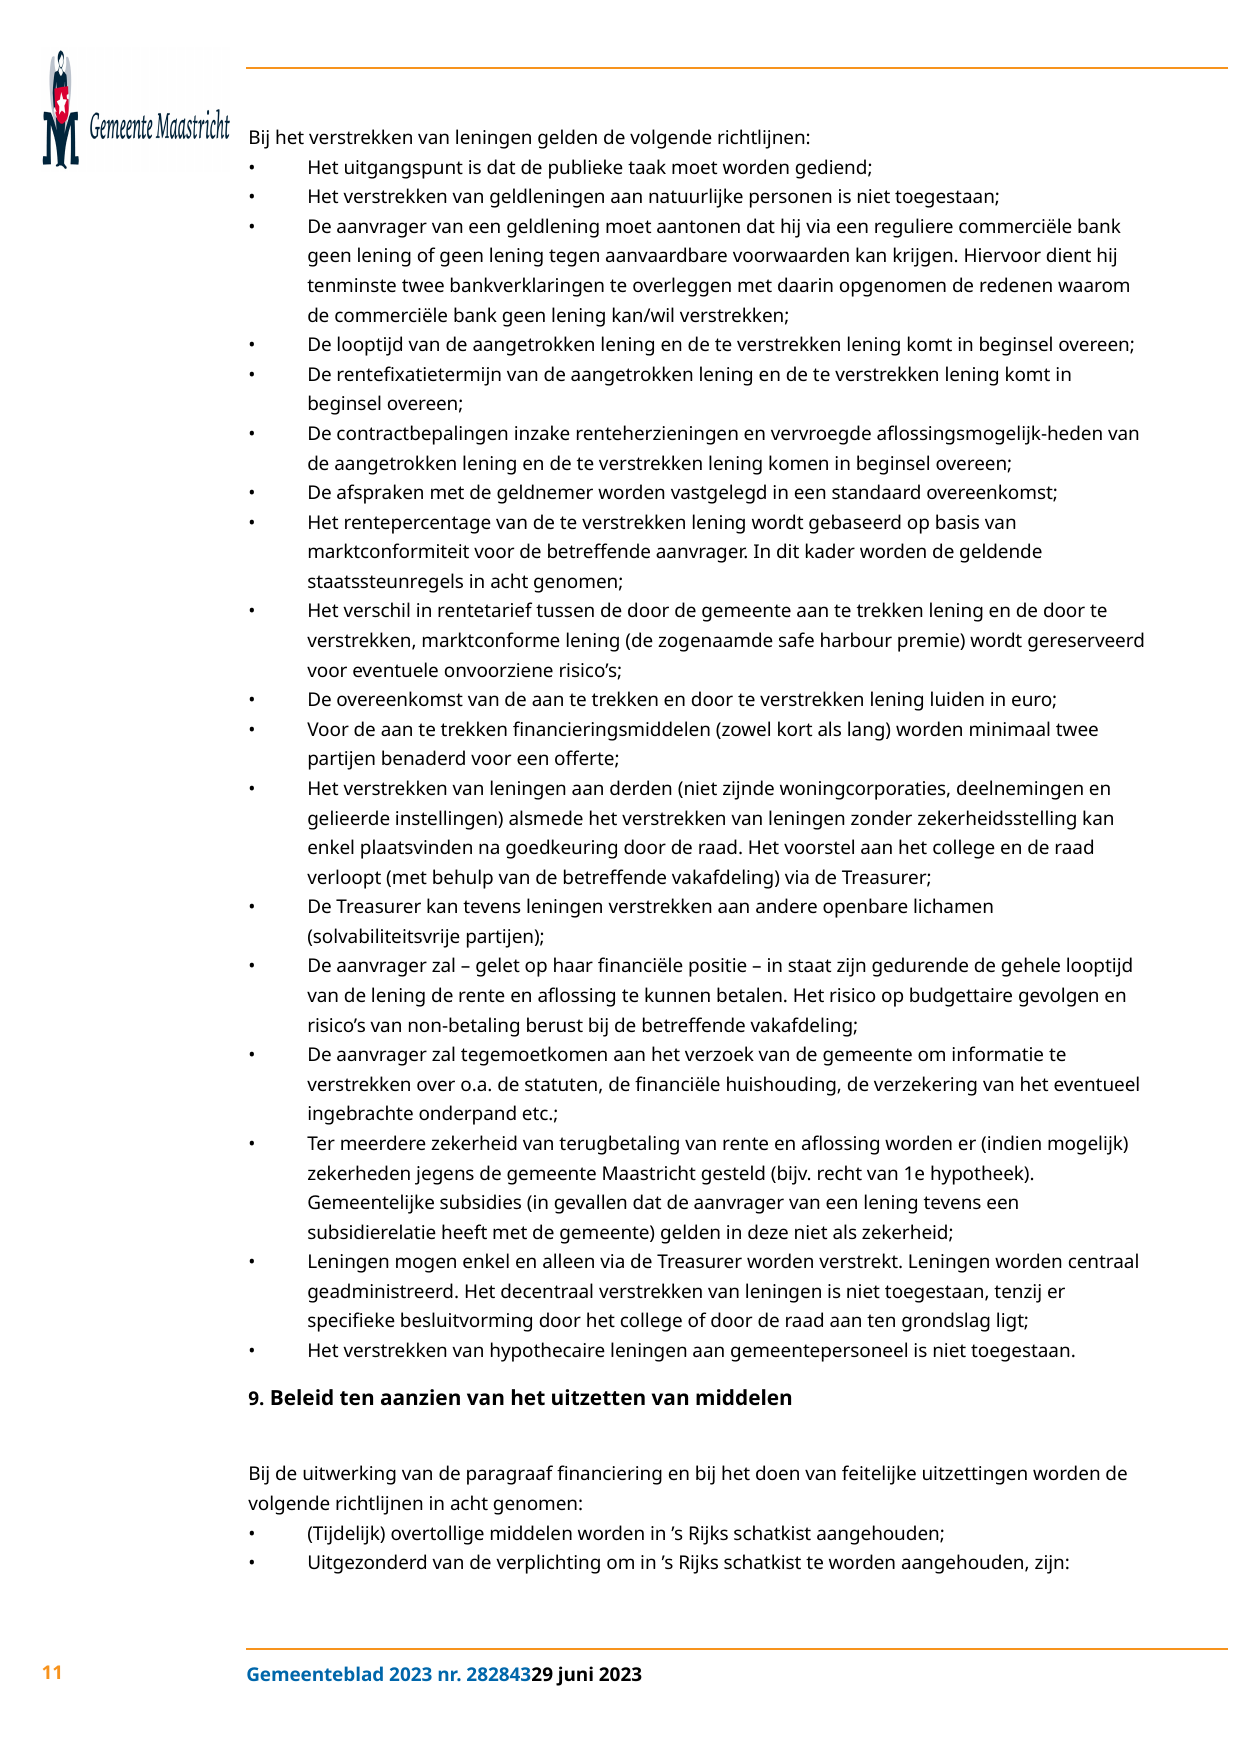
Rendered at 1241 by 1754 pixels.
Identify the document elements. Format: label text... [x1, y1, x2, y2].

list Het rentepercentage van de te verstrekken lening wordt gebaseerd op basis van marktconformiteit voor de betreffende aanvrager. In dit kader worden de geldende staatssteunregels in acht genomen; [248, 509, 1152, 594]
list Het verschil in rentetarief tussen de door de gemeente aan te trekken lening en de door te verstrekken, marktconforme lening (de zogenaamde safe harbour premie) wordt gereserveerd voor eventuele onvoorziene risico’s; [248, 598, 1152, 683]
list De looptijd van de aangetrokken lening en de te verstrekken lening komt in beginsel overeen; [248, 331, 1152, 357]
list Voor de aan te trekken financieringsmiddelen (zowel kort als lang) worden minimaal twee partijen benaderd voor een offerte; [248, 716, 1152, 771]
list De rentefixatietermijn van de aangetrokken lening en de te verstrekken lening komt in beginsel overeen; [248, 361, 1152, 416]
list Het verstrekken van hypothecaire leningen aan gemeentepersoneel is niet toegestaan. [248, 1337, 1152, 1363]
text Bij de uitwerking van de paragraaf financiering en bij het doen van feitelijke uitzettingen worden de volgende richtlijnen in acht genomen: [248, 1461, 1152, 1516]
list De afspraken met de geldnemer worden vastgelegd in een standaard overeenkomst; [248, 479, 1152, 505]
list Het uitgangspunt is dat de publieke taak moet worden gediend; [248, 154, 1152, 180]
list De Treasurer kan tevens leningen verstrekken aan andere openbare lichamen (solvabiliteitsvrije partijen); [248, 893, 1152, 949]
list De overeenkomst van de aan te trekken en door te verstrekken lening luiden in euro; [248, 686, 1152, 712]
list De aanvrager zal – gelet op haar financiële positie – in staat zijn gedurende de gehele looptijd van de lening de rente en aflossing te kunnen betalen. Het risico op budgettaire gevolgen en risico’s van non-betaling berust bij de betreffende vakafdeling; [248, 953, 1152, 1038]
list De contractbepalingen inzake renteherzieningen en vervroegde aflossingsmogelijk-heden van de aangetrokken lening en de te verstrekken lening komen in beginsel overeen; [248, 420, 1152, 476]
list Uitgezonderd van de verplichting om in ’s Rijks schatkist te worden aangehouden, zijn: [248, 1549, 1152, 1575]
list (Tijdelijk) overtollige middelen worden in ’s Rijks schatkist aangehouden; [248, 1520, 1152, 1546]
list De aanvrager zal tegemoetkomen aan het verzoek van de gemeente om informatie te verstrekken over o.a. de statuten, de financiële huishouding, de verzekering van het eventueel ingebrachte onderpand etc.; [248, 1041, 1152, 1126]
list De aanvrager van een geldlening moet aantonen dat hij via een reguliere commerciële bank geen lening of geen lening tegen aanvaardbare voorwaarden kan krijgen. Hiervoor dient hij tenminste twee bankverklaringen te overleggen met daarin opgenomen de redenen waarom de commerciële bank geen lening kan/wil verstrekken; [248, 213, 1152, 328]
text 9. Beleid ten aanzien van het uitzetten van middelen [248, 1383, 1152, 1411]
list Leningen mogen enkel en alleen via de Treasurer worden verstrekt. Leningen worden centraal geadministreerd. Het decentraal verstrekken van leningen is niet toegestaan, tenzij er specifieke besluitvorming door het college of door de raad aan ten grondslag ligt; [248, 1248, 1152, 1333]
picture [41, 47, 231, 172]
list Het verstrekken van leningen aan derden (niet zijnde woningcorporaties, deelnemingen en gelieerde instellingen) alsmede het verstrekken van leningen zonder zekerheidsstelling kan enkel plaatsvinden na goedkeuring door de raad. Het voorstel aan het college en de raad verloopt (met behulp van de betreffende vakafdeling) via de Treasurer; [248, 775, 1152, 890]
list Ter meerdere zekerheid van terugbetaling van rente en aflossing worden er (indien mogelijk) zekerheden jegens de gemeente Maastricht gesteld (bijv. recht van 1e hypotheek). Gemeentelijke subsidies (in gevallen dat de aanvrager van een lening tevens een subsidierelatie heeft met de gemeente) gelden in deze niet als zekerheid; [248, 1130, 1152, 1245]
list Het verstrekken van geldleningen aan natuurlijke personen is niet toegestaan; [248, 183, 1152, 209]
text Bij het verstrekken van leningen gelden de volgende richtlijnen: [248, 124, 1152, 150]
